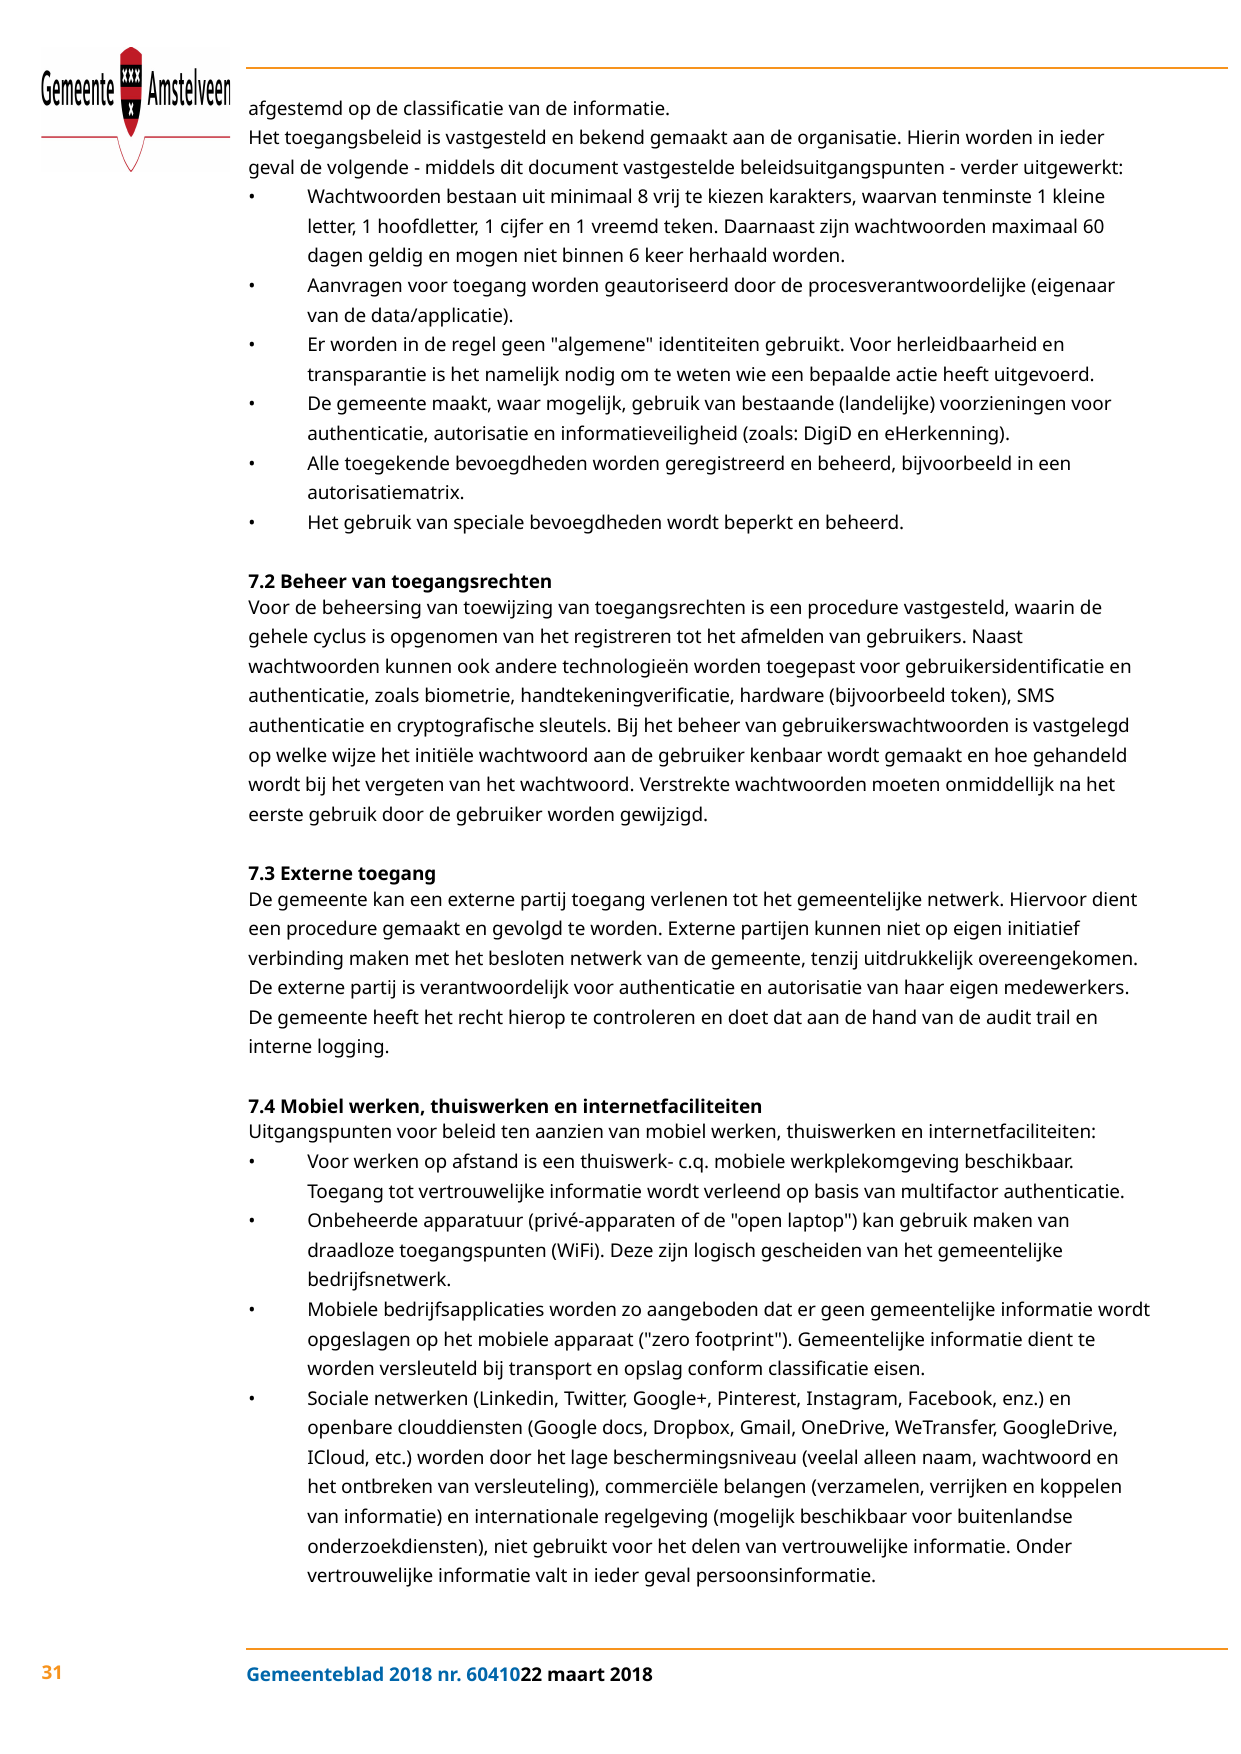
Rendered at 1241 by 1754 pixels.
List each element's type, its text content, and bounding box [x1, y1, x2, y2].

text De gemeente kan een externe partij toegang verlenen tot het gemeentelijke netwerk. Hiervoor dient een procedure gemaakt en gevolgd te worden. Externe partijen kunnen niet op eigen initiatief verbinding maken met het besloten netwerk van de gemeente, tenzij uitdrukkelijk overeengekomen. [248, 886, 1152, 971]
list Onbeheerde apparatuur (privé-apparaten of de "open laptop") kan gebruik maken van draadloze toegangspunten (WiFi). Deze zijn logisch gescheiden van het gemeentelijke bedrijfsnetwerk. [248, 1207, 1152, 1292]
list Sociale netwerken (Linkedin, Twitter, Google+, Pinterest, Instagram, Facebook, enz.) en openbare clouddiensten (Google docs, Dropbox, Gmail, OneDrive, WeTransfer, GoogleDrive, ICloud, etc.) worden door het lage beschermingsniveau (veelal alleen naam, wachtwoord en het ontbreken van versleuteling), commerciële belangen (verzamelen, verrijken en koppelen van informatie) en internationale regelgeving (mogelijk beschikbaar voor buitenlandse onderzoekdiensten), niet gebruikt voor het delen van vertrouwelijke informatie. Onder vertrouwelijke informatie valt in ieder geval persoonsinformatie. [248, 1385, 1152, 1588]
text 7.2 Beheer van toegangsrechten [248, 568, 1152, 594]
text Voor de beheersing van toewijzing van toegangsrechten is een procedure vastgesteld, waarin de gehele cyclus is opgenomen van het registreren tot het afmelden van gebruikers. Naast wachtwoorden kunnen ook andere technologieën worden toegepast voor gebruikersidentificatie en authenticatie, zoals biometrie, handtekeningverificatie, hardware (bijvoorbeeld token), SMS authenticatie en cryptografische sleutels. Bij het beheer van gebruikerswachtwoorden is vastgelegd op welke wijze het initiële wachtwoord aan de gebruiker kenbaar wordt gemaakt en hoe gehandeld wordt bij het vergeten van het wachtwoord. Verstrekte wachtwoorden moeten onmiddellijk na het eerste gebruik door de gebruiker worden gewijzigd. [248, 594, 1152, 827]
text De externe partij is verantwoordelijk voor authenticatie en autorisatie van haar eigen medewerkers. De gemeente heeft het recht hierop te controleren en doet dat aan de hand van de audit trail en interne logging. [248, 974, 1152, 1059]
list Voor werken op afstand is een thuiswerk- c.q. mobiele werkplekomgeving beschikbaar. Toegang tot vertrouwelijke informatie wordt verleend op basis van multifactor authenticatie. [248, 1148, 1152, 1203]
list Alle toegekende bevoegdheden worden geregistreerd en beheerd, bijvoorbeeld in een autorisatiematrix. [248, 450, 1152, 505]
list Mobiele bedrijfsapplicaties worden zo aangeboden dat er geen gemeentelijke informatie wordt opgeslagen op het mobiele apparaat ("zero footprint"). Gemeentelijke informatie dient te worden versleuteld bij transport en opslag conform classificatie eisen. [248, 1296, 1152, 1381]
list Er worden in de regel geen "algemene" identiteiten gebruikt. Voor herleidbaarheid en transparantie is het namelijk nodig om te weten wie een bepaalde actie heeft uitgevoerd. [248, 331, 1152, 387]
text Uitgangspunten voor beleid ten aanzien van mobiel werken, thuiswerken en internetfaciliteiten: [248, 1119, 1152, 1144]
list Het gebruik van speciale bevoegdheden wordt beperkt en beheerd. [248, 509, 1152, 535]
list De gemeente maakt, waar mogelijk, gebruik van bestaande (landelijke) voorzieningen voor authenticatie, autorisatie en informatieveiligheid (zoals: DigiD en eHerkenning). [248, 391, 1152, 446]
list Wachtwoorden bestaan uit minimaal 8 vrij te kiezen karakters, waarvan tenminste 1 kleine letter, 1 hoofdletter, 1 cijfer en 1 vreemd teken. Daarnaast zijn wachtwoorden maximaal 60 dagen geldig en mogen niet binnen 6 keer herhaald worden. [248, 183, 1152, 268]
list Aanvragen voor toegang worden geautoriseerd door de procesverantwoordelijke (eigenaar van de data/applicatie). [248, 272, 1152, 328]
text 7.3 Externe toegang [248, 860, 1152, 886]
text afgestemd op de classificatie van de informatie. [248, 95, 1152, 121]
picture [41, 47, 231, 172]
text 7.4 Mobiel werken, thuiswerken en internetfaciliteiten [248, 1093, 1152, 1119]
text Het toegangsbeleid is vastgesteld en bekend gemaakt aan de organisatie. Hierin worden in ieder geval de volgende - middels dit document vastgestelde beleidsuitgangspunten - verder uitgewerkt: [248, 124, 1152, 180]
